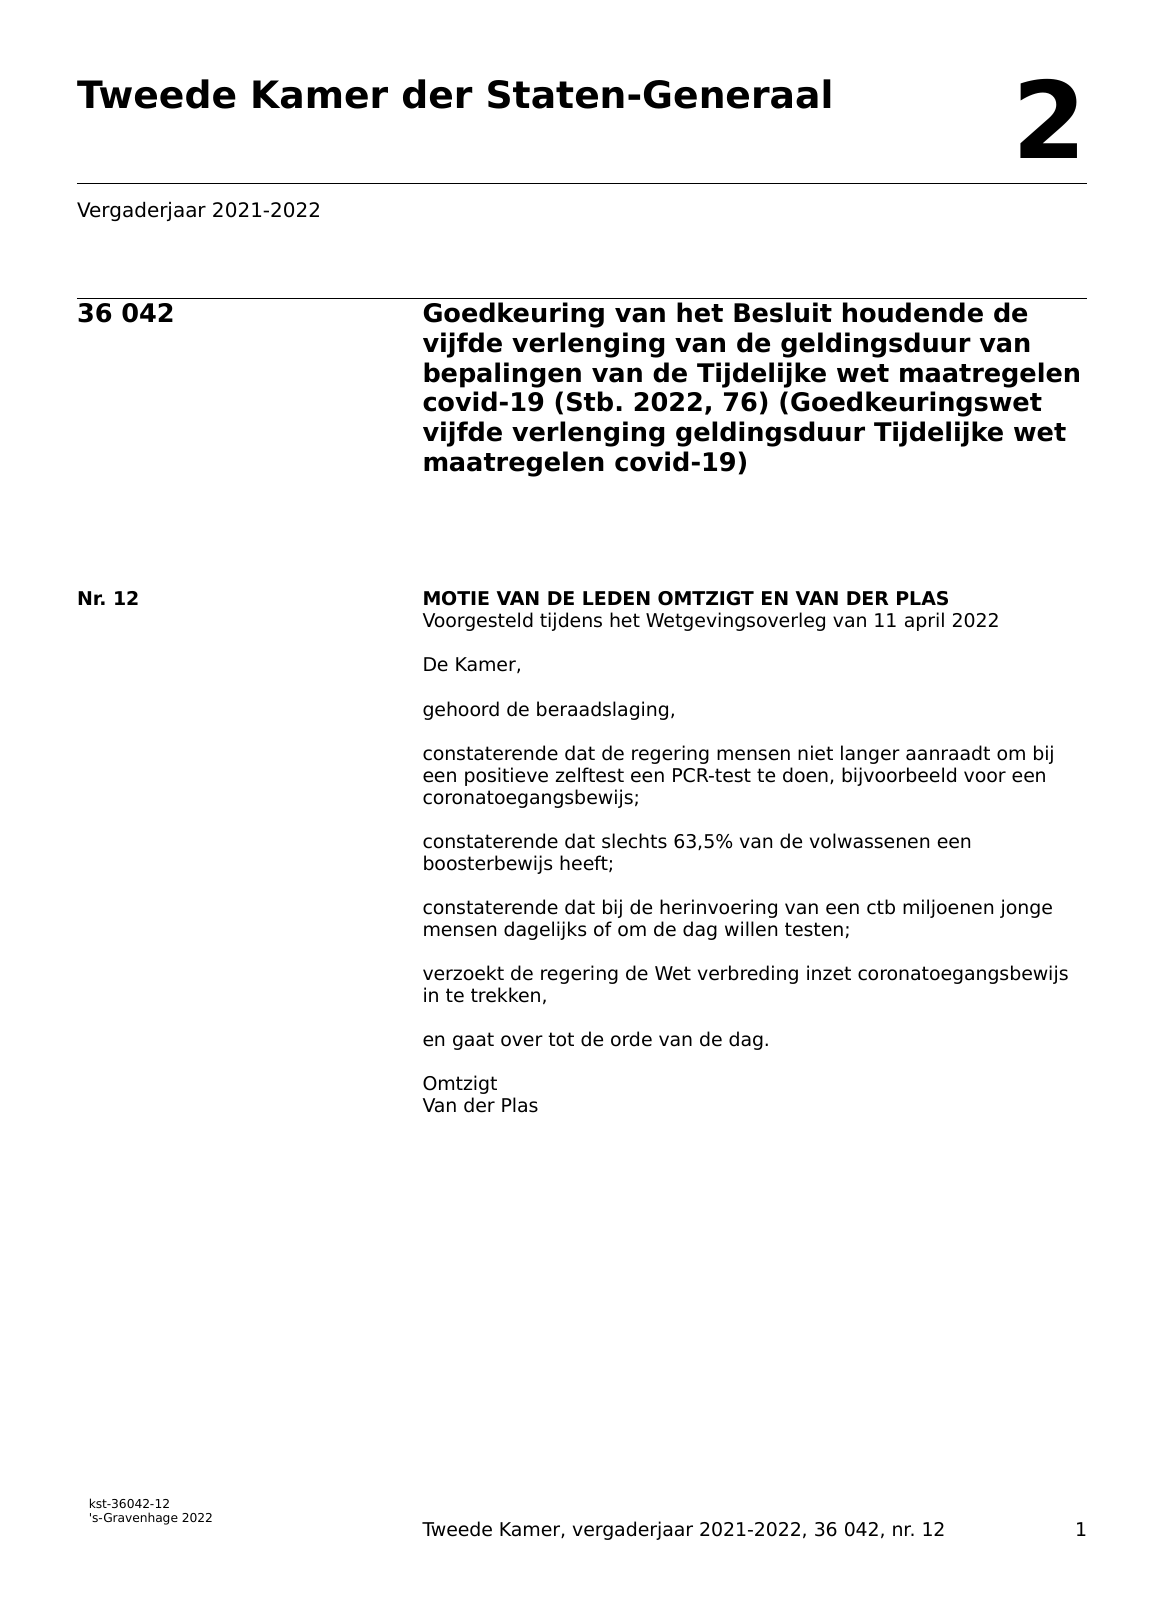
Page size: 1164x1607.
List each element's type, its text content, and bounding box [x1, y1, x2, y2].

text kst-36042-12 [88, 1497, 323, 1511]
table_header Tweede Kamer der Staten-Generaal [77, 59, 886, 183]
table_header 2 [886, 59, 1087, 183]
text gehoord de beraadslaging, [422, 698, 1087, 720]
text en gaat over tot de orde van de dag. [422, 1029, 1087, 1051]
text constaterende dat de regering mensen niet langer aanraadt om bij een positieve zelftest een PCR-test te doen, bijvoorbeeld voor een coronatoegangsbewijs; [422, 743, 1087, 808]
text constaterende dat bij de herinvoering van een ctb miljoenen jonge mensen dagelijks of om de dag willen testen; [422, 897, 1087, 941]
text 's-Gravenhage 2022 [88, 1511, 323, 1525]
subtitle Nr. 12 MOTIE VAN DE LEDEN OMTZIGT EN VAN DER PLAS [77, 588, 1087, 610]
text Van der Plas [422, 1095, 1087, 1117]
text Voorgesteld tijdens het Wetgevingsoverleg van 11 april 2022 [422, 610, 1087, 632]
text De Kamer, [422, 654, 1087, 676]
subtitle 36 042 Goedkeuring van het Besluit houdende de vijfde verlenging van de geldingsduur van bepalingen van de Tijdelijke wet maatregelen covid-19 (Stb. 2022, 76) (Goedkeuringswet vijfde verlenging geldingsduur Tijdelijke wet maatregelen covid-19) [77, 299, 1087, 477]
text Omtzigt [422, 1073, 1087, 1095]
text constaterende dat slechts 63,5% van de volwassenen een boosterbewijs heeft; [422, 831, 1087, 875]
table_cell Vergaderjaar 2021-2022 [77, 184, 1087, 298]
text verzoekt de regering de Wet verbreding inzet coronatoegangsbewijs in te trekken, [422, 963, 1087, 1007]
